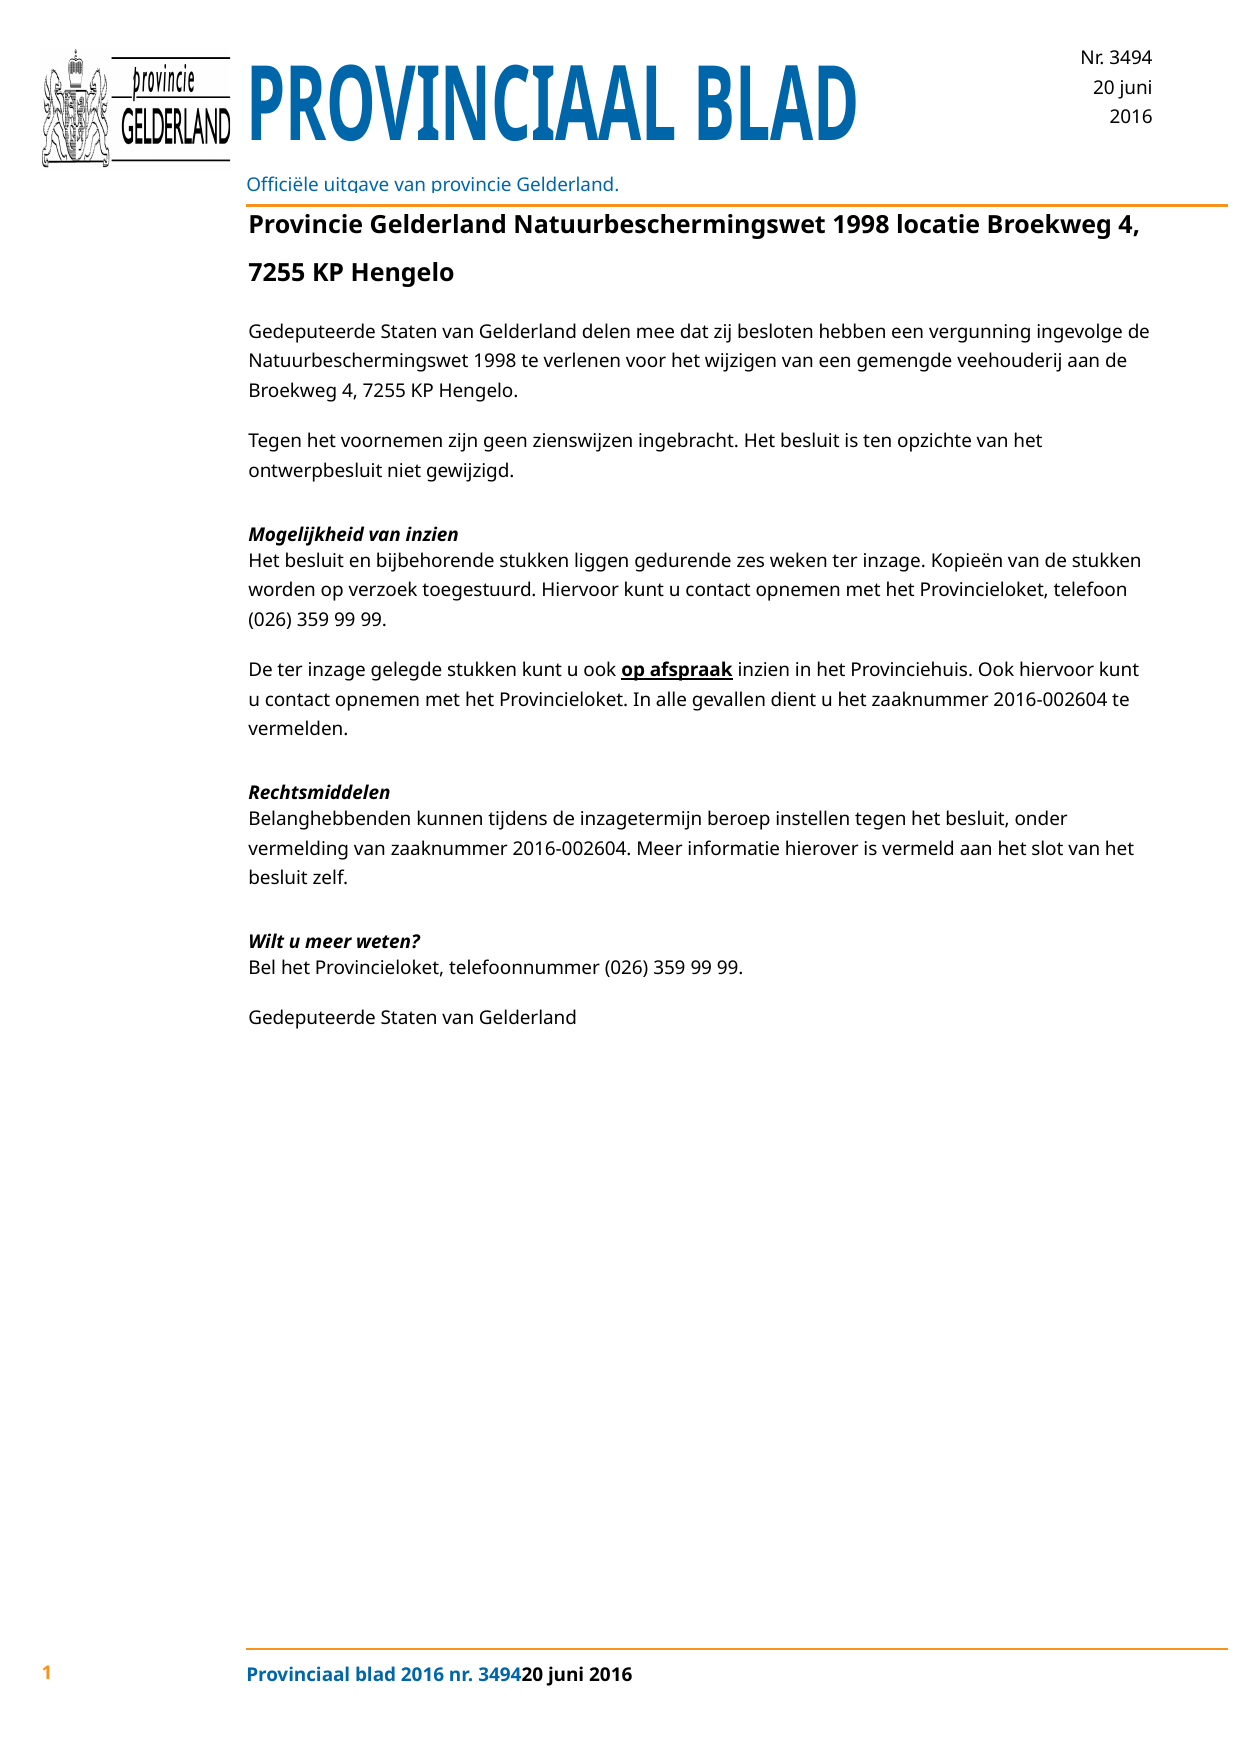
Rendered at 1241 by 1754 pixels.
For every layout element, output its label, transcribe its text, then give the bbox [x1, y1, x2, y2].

text Gedeputeerde Staten van Gelderland delen mee dat zij besloten hebben een vergunning ingevolge de Natuurbeschermingswet 1998 te verlenen voor het wijzigen van een gemengde veehouderij aan de Broekweg 4, 7255 KP Hengelo. [248, 318, 1152, 403]
picture [41, 47, 231, 172]
text Provincie Gelderland Natuurbeschermingswet 1998 locatie Broekweg 4, 7255 KP Hengelo [248, 207, 1152, 288]
text Gedeputeerde Staten van Gelderland [248, 1004, 1152, 1030]
text Mogelijkheid van inzien [248, 521, 1152, 547]
text Rechtsmiddelen [248, 779, 1152, 805]
text Het besluit en bijbehorende stukken liggen gedurende zes weken ter inzage. Kopieën van de stukken worden op verzoek toegestuurd. Hiervoor kunt u contact opnemen met het Provincieloket, telefoon (026) 359 99 99. [248, 547, 1152, 632]
text De ter inzage gelegde stukken kunt u ook op afspraak inzien in het Provinciehuis. Ook hiervoor kunt u contact opnemen met het Provincieloket. In alle gevallen dient u het zaaknummer 2016-002604 te vermelden. [248, 656, 1152, 741]
text Belanghebbenden kunnen tijdens de inzagetermijn beroep instellen tegen het besluit, onder vermelding van zaaknummer 2016-002604. Meer informatie hierover is vermeld aan het slot van het besluit zelf. [248, 805, 1152, 890]
text Wilt u meer weten? [248, 928, 1152, 954]
text Tegen het voornemen zijn geen zienswijzen ingebracht. Het besluit is ten opzichte van het ontwerpbesluit niet gewijzigd. [248, 427, 1152, 483]
text Bel het Provincieloket, telefoonnummer (026) 359 99 99. [248, 954, 1152, 980]
